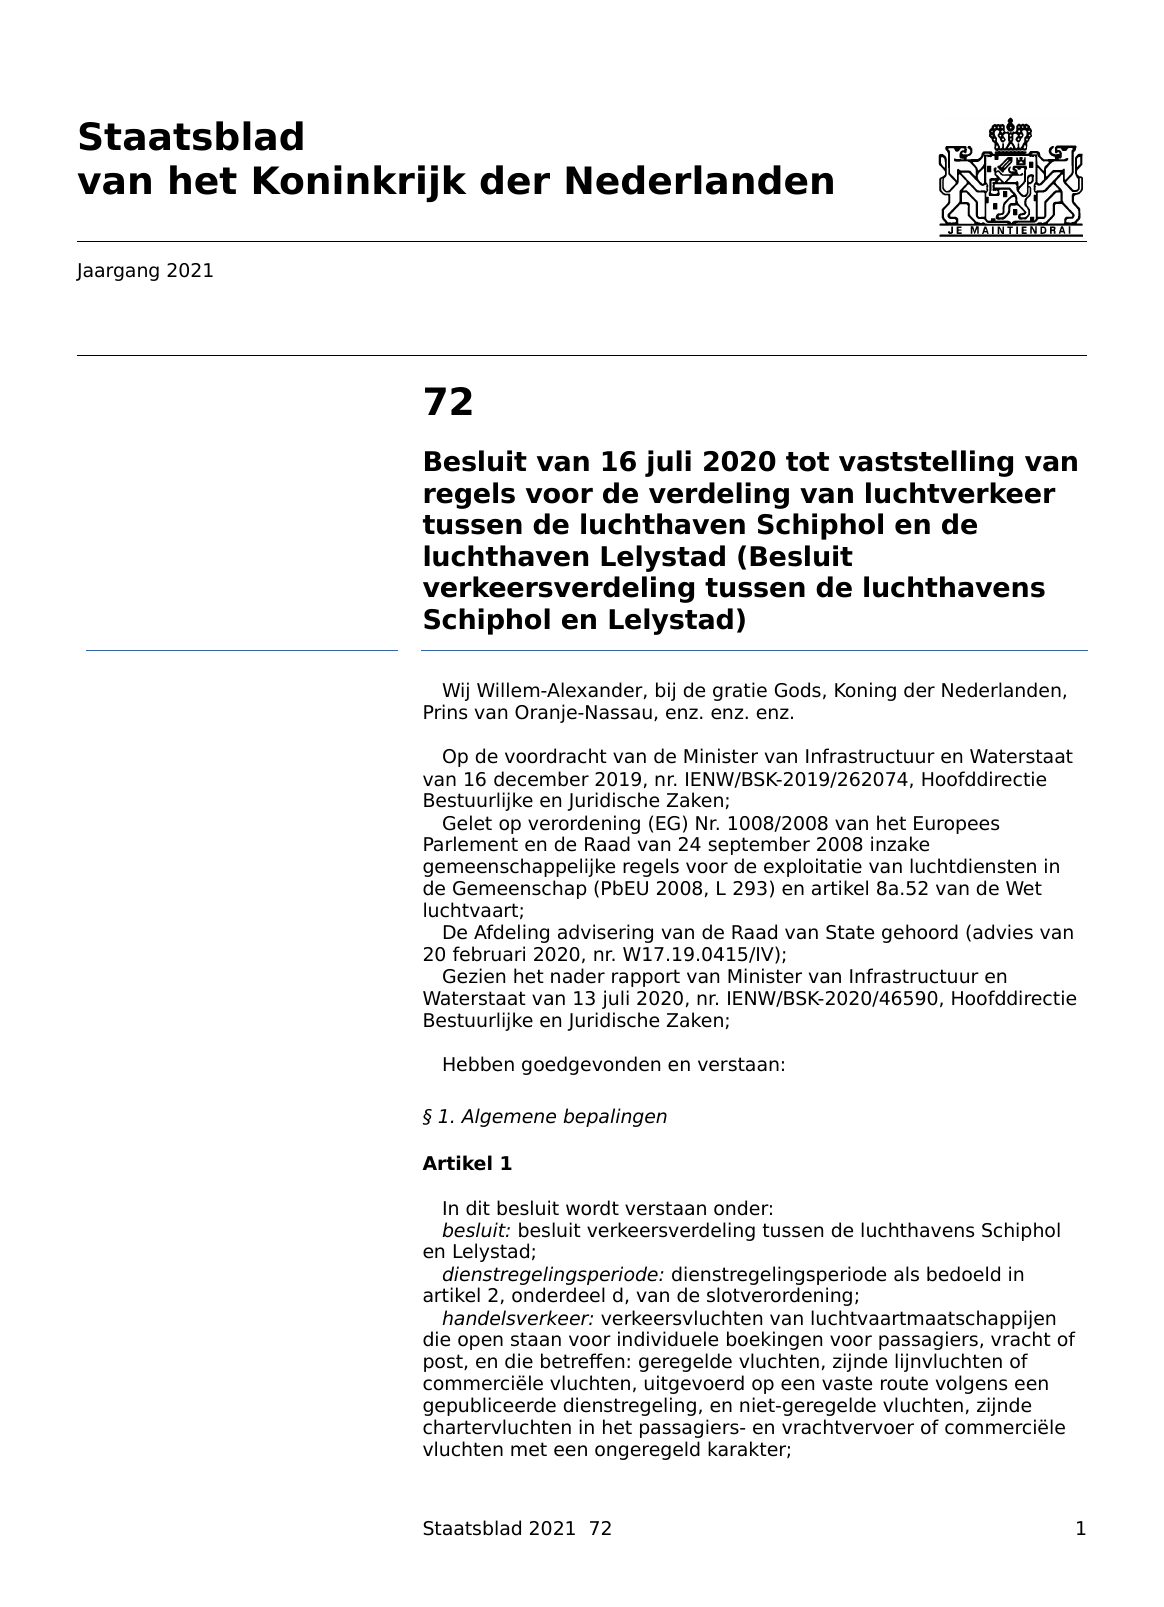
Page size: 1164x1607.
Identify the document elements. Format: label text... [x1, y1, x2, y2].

text dienstregelingsperiode: dienstregelingsperiode als bedoeld in artikel 2, onderdeel d, van de slotverordening; [422, 1263, 1087, 1307]
table_header Staatsblad van het Koninkrijk der Nederlanden [77, 100, 886, 241]
text Gezien het nader rapport van Minister van Infrastructuur en Waterstaat van 13 juli 2020, nr. IENW/BSK-2020/46590, Hoofddirectie Bestuurlijke en Juridische Zaken; [422, 966, 1087, 1032]
table_header [886, 100, 1087, 241]
subtitle Artikel 1 [422, 1153, 1087, 1175]
subtitle § 1. Algemene bepalingen [422, 1106, 1087, 1128]
text Besluit van 16 juli 2020 tot vaststelling van regels voor de verdeling van luchtverkeer tussen de luchthaven Schiphol en de luchthaven Lelystad (Besluit verkeersverdeling tussen de luchthavens Schiphol en Lelystad) [422, 447, 1087, 636]
text Wij Willem-Alexander, bij de gratie Gods, Koning der Nederlanden, Prins van Oranje-Nassau, enz. enz. enz. [422, 680, 1087, 724]
text Op de voordracht van de Minister van Infrastructuur en Waterstaat van 16 december 2019, nr. IENW/BSK-2019/262074, Hoofddirectie Bestuurlijke en Juridische Zaken; [422, 746, 1087, 812]
text besluit: besluit verkeersverdeling tussen de luchthavens Schiphol en Lelystad; [422, 1219, 1087, 1263]
subtitle 72 [422, 381, 1087, 424]
table_cell Jaargang 2021 [77, 242, 1087, 355]
text handelsverkeer: verkeersvluchten van luchtvaartmaatschappijen die open staan voor individuele boekingen voor passagiers, vracht of post, en die betreffen: geregelde vluchten, zijnde lijnvluchten of commerciële vluchten, uitgevoerd op een vaste route volgens een gepubliceerde dienstregeling, en niet-geregelde vluchten, zijnde chartervluchten in het passagiers- en vrachtvervoer of commerciële vluchten met een ongeregeld karakter; [422, 1307, 1087, 1461]
picture [936, 115, 1087, 240]
text De Afdeling advisering van de Raad van State gehoord (advies van 20 februari 2020, nr. W17.19.0415/IV); [422, 922, 1087, 966]
text Hebben goedgevonden en verstaan: [422, 1054, 1087, 1076]
text In dit besluit wordt verstaan onder: [422, 1197, 1087, 1219]
text Gelet op verordening (EG) Nr. 1008/2008 van het Europees Parlement en de Raad van 24 september 2008 inzake gemeenschappelijke regels voor de exploitatie van luchtdiensten in de Gemeenschap (PbEU 2008, L 293) en artikel 8a.52 van de Wet luchtvaart; [422, 812, 1087, 922]
